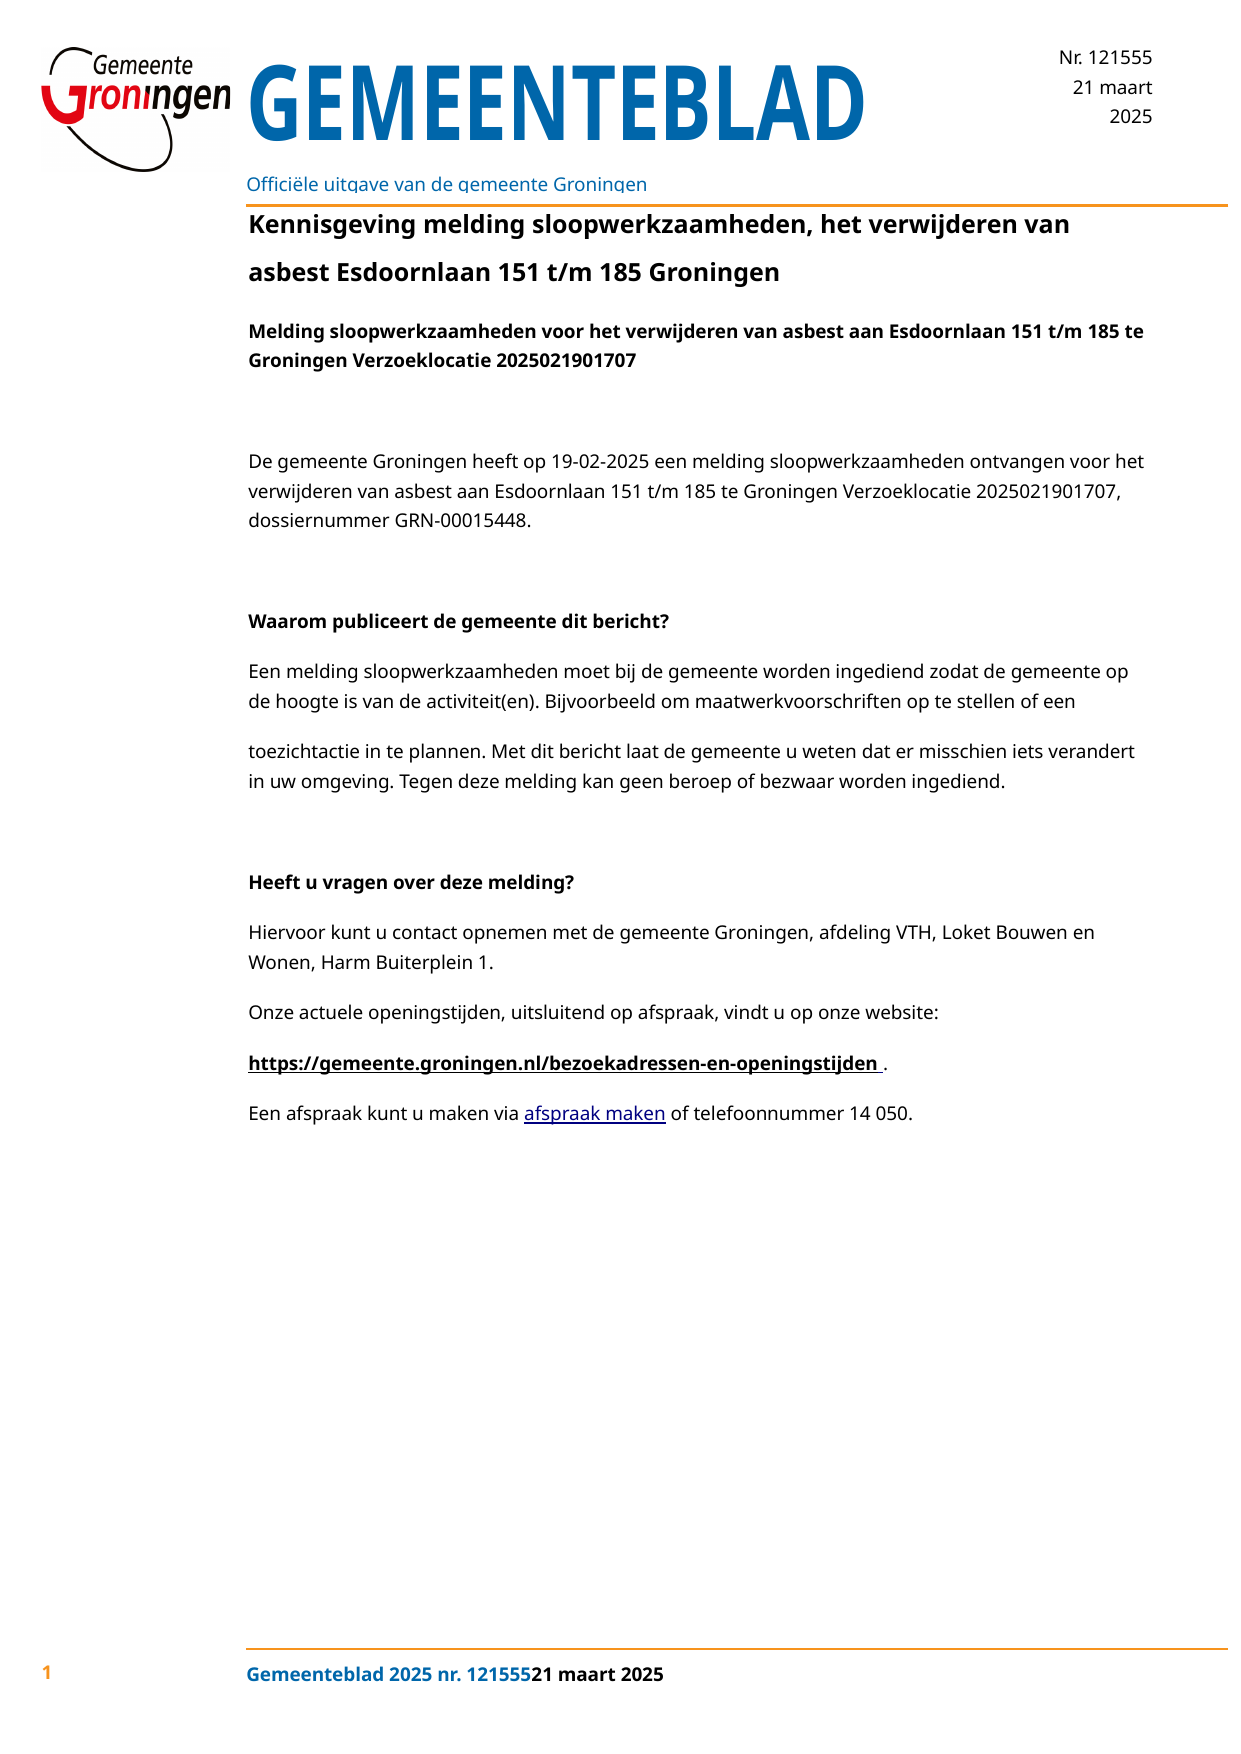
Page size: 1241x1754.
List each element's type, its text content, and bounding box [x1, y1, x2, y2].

text Melding sloopwerkzaamheden voor het verwijderen van asbest aan Esdoornlaan 151 t/m 185 te Groningen Verzoeklocatie 2025021901707 [248, 318, 1152, 373]
text Hiervoor kunt u contact opnemen met de gemeente Groningen, afdeling VTH, Loket Bouwen en Wonen, Harm Buiterplein 1. [248, 919, 1152, 975]
text De gemeente Groningen heeft op 19-02-2025 een melding sloopwerkzaamheden ontvangen voor het verwijderen van asbest aan Esdoornlaan 151 t/m 185 te Groningen Verzoeklocatie 2025021901707, dossiernummer GRN-00015448. [248, 448, 1152, 533]
text toezichtactie in te plannen. Met dit bericht laat de gemeente u weten dat er misschien iets verandert in uw omgeving. Tegen deze melding kan geen beroep of bezwaar worden ingediend. [248, 739, 1152, 794]
text Heeft u vragen over deze melding? [248, 869, 1152, 895]
text Een afspraak kunt u maken via afspraak maken of telefoonnummer 14 050. [248, 1100, 1152, 1126]
text Waarom publiceert de gemeente dit bericht? [248, 608, 1152, 634]
text https://gemeente.groningen.nl/bezoekadressen-en-openingstijden . [248, 1050, 1152, 1076]
text Kennisgeving melding sloopwerkzaamheden, het verwijderen van asbest Esdoornlaan 151 t/m 185 Groningen [248, 207, 1152, 288]
text Een melding sloopwerkzaamheden moet bij de gemeente worden ingediend zodat de gemeente op de hoogte is van de activiteit(en). Bijvoorbeeld om maatwerkvoorschriften op te stellen of een [248, 659, 1152, 714]
picture [41, 47, 231, 172]
text Onze actuele openingstijden, uitsluitend op afspraak, vindt u op onze website: [248, 999, 1152, 1025]
